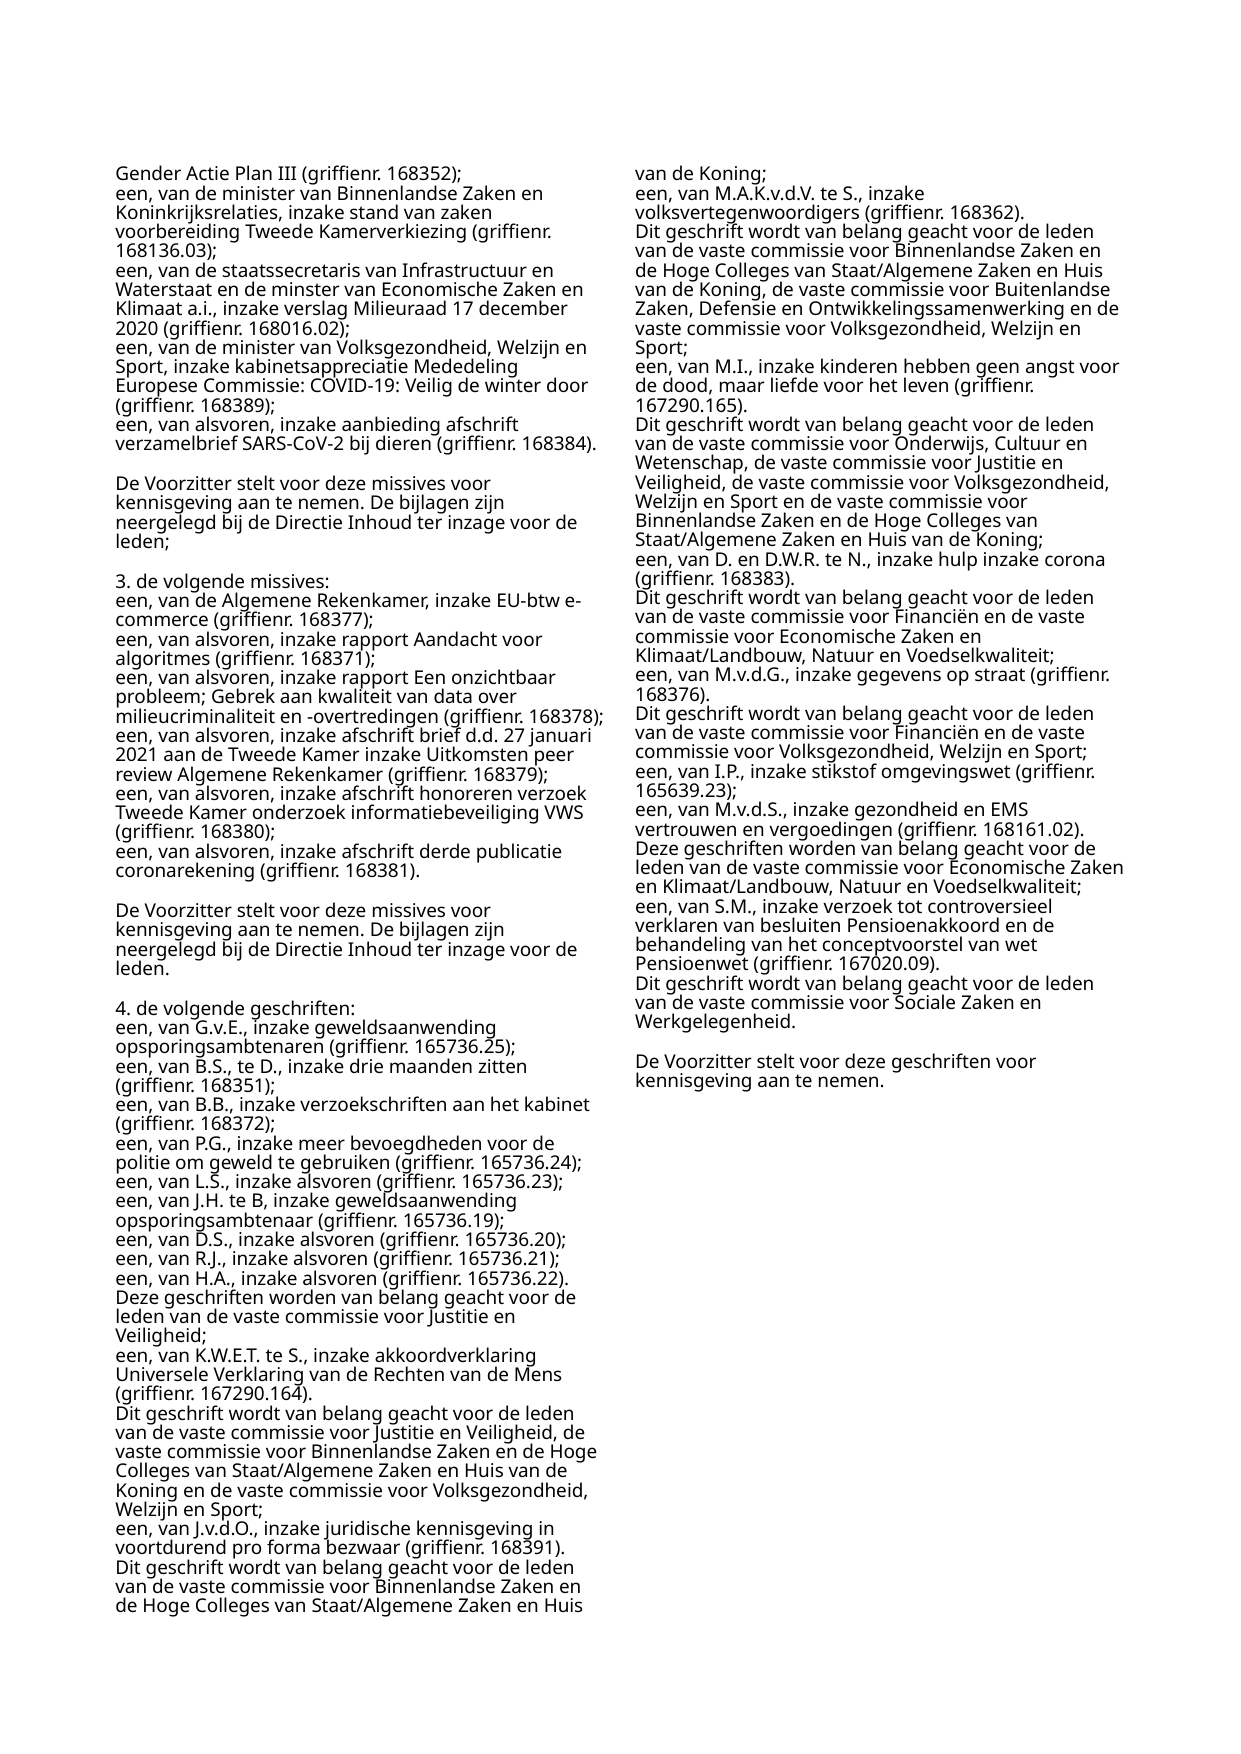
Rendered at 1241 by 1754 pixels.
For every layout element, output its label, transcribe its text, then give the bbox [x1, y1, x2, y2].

text een, van D. en D.W.R. te N., inzake hulp inzake corona (griffienr. 168383). [635, 551, 1125, 589]
text een, van G.v.E., inzake geweldsaanwending opsporingsambtenaren (griffienr. 165736.25); [115, 1019, 605, 1058]
text Dit geschrift wordt van belang geacht voor de leden van de vaste commissie voor Financiën en de vaste commissie voor Economische Zaken en Klimaat/Landbouw, Natuur en Voedselkwaliteit; [635, 589, 1125, 666]
text Dit geschrift wordt van belang geacht voor de leden van de vaste commissie voor Binnenlandse Zaken en de Hoge Colleges van Staat/Algemene Zaken en Huis [115, 1559, 605, 1616]
text een, van alsvoren, inzake rapport Aandacht voor algoritmes (griffienr. 168371); [115, 631, 605, 669]
text Deze geschriften worden van belang geacht voor de leden van de vaste commissie voor Justitie en Veiligheid; [115, 1289, 605, 1347]
text 3. de volgende missives: [115, 573, 605, 592]
text een, van M.I., inzake kinderen hebben geen angst voor de dood, maar liefde voor het leven (griffienr. 167290.165). [635, 358, 1125, 416]
text een, van M.v.d.S., inzake gezondheid en EMS vertrouwen en vergoedingen (griffienr. 168161.02). [635, 801, 1125, 840]
text een, van H.A., inzake alsvoren (griffienr. 165736.22). [115, 1269, 605, 1289]
text een, van B.S., te D., inzake drie maanden zitten (griffienr. 168351); [115, 1058, 605, 1096]
text een, van K.W.E.T. te S., inzake akkoordverklaring Universele Verklaring van de Rechten van de Mens (griffienr. 167290.164). [115, 1347, 605, 1404]
text een, van S.M., inzake verzoek tot controversieel verklaren van besluiten Pensioenakkoord en de behandeling van het conceptvoorstel van wet Pensioenwet (griffienr. 167020.09). [635, 898, 1125, 975]
text van de Koning; [635, 165, 1125, 184]
text een, van de Algemene Rekenkamer, inzake EU-btw e-commerce (griffienr. 168377); [115, 592, 605, 631]
text een, van de staatssecretaris van Infrastructuur en Waterstaat en de minster van Economische Zaken en Klimaat a.i., inzake verslag Milieuraad 17 december 2020 (griffienr. 168016.02); [115, 262, 605, 339]
text een, van alsvoren, inzake aanbieding afschrift verzamelbrief SARS-CoV-2 bij dieren (griffienr. 168384). [115, 416, 605, 454]
text Dit geschrift wordt van belang geacht voor de leden van de vaste commissie voor Sociale Zaken en Werkgelegenheid. [635, 975, 1125, 1032]
text een, van de minister van Binnenlandse Zaken en Koninkrijksrelaties, inzake stand van zaken voorbereiding Tweede Kamerverkiezing (griffienr. 168136.03); [115, 184, 605, 262]
text een, van D.S., inzake alsvoren (griffienr. 165736.20); [115, 1231, 605, 1250]
text een, van R.J., inzake alsvoren (griffienr. 165736.21); [115, 1250, 605, 1269]
text een, van M.v.d.G., inzake gegevens op straat (griffienr. 168376). [635, 666, 1125, 705]
text Dit geschrift wordt van belang geacht voor de leden van de vaste commissie voor Justitie en Veiligheid, de vaste commissie voor Binnenlandse Zaken en de Hoge Colleges van Staat/Algemene Zaken en Huis van de Koning en de vaste commissie voor Volksgezondheid, Welzijn en Sport; [115, 1404, 605, 1520]
text een, van P.G., inzake meer bevoegdheden voor de politie om geweld te gebruiken (griffienr. 165736.24); [115, 1135, 605, 1173]
text een, van alsvoren, inzake afschrift honoreren verzoek Tweede Kamer onderzoek informatiebeveiliging VWS (griffienr. 168380); [115, 785, 605, 843]
text De Voorzitter stelt voor deze missives voor kennisgeving aan te nemen. De bijlagen zijn neergelegd bij de Directie Inhoud ter inzage voor de leden. [115, 902, 605, 979]
text 4. de volgende geschriften: [115, 1000, 605, 1019]
text Deze geschriften worden van belang geacht voor de leden van de vaste commissie voor Economische Zaken en Klimaat/Landbouw, Natuur en Voedselkwaliteit; [635, 840, 1125, 898]
text De Voorzitter stelt voor deze geschriften voor kennisgeving aan te nemen. [635, 1053, 1125, 1092]
text een, van alsvoren, inzake afschrift derde publicatie coronarekening (griffienr. 168381). [115, 843, 605, 881]
text een, van I.P., inzake stikstof omgevingswet (griffienr. 165639.23); [635, 763, 1125, 801]
text De Voorzitter stelt voor deze missives voor kennisgeving aan te nemen. De bijlagen zijn neergelegd bij de Directie Inhoud ter inzage voor de leden; [115, 475, 605, 552]
text een, van J.H. te B, inzake geweldsaanwending opsporingsambtenaar (griffienr. 165736.19); [115, 1192, 605, 1231]
text een, van alsvoren, inzake rapport Een onzichtbaar probleem; Gebrek aan kwaliteit van data over milieucriminaliteit en -overtredingen (griffienr. 168378); [115, 669, 605, 727]
text Dit geschrift wordt van belang geacht voor de leden van de vaste commissie voor Onderwijs, Cultuur en Wetenschap, de vaste commissie voor Justitie en Veiligheid, de vaste commissie voor Volksgezondheid, Welzijn en Sport en de vaste commissie voor Binnenlandse Zaken en de Hoge Colleges van Staat/Algemene Zaken en Huis van de Koning; [635, 416, 1125, 551]
text een, van B.B., inzake verzoekschriften aan het kabinet (griffienr. 168372); [115, 1096, 605, 1135]
text een, van J.v.d.O., inzake juridische kennisgeving in voortdurend pro forma bezwaar (griffienr. 168391). [115, 1520, 605, 1559]
text een, van alsvoren, inzake afschrift brief d.d. 27 januari 2021 aan de Tweede Kamer inzake Uitkomsten peer review Algemene Rekenkamer (griffienr. 168379); [115, 727, 605, 785]
text een, van L.S., inzake alsvoren (griffienr. 165736.23); [115, 1173, 605, 1192]
text Gender Actie Plan III (griffienr. 168352); [115, 165, 605, 184]
text Dit geschrift wordt van belang geacht voor de leden van de vaste commissie voor Binnenlandse Zaken en de Hoge Colleges van Staat/Algemene Zaken en Huis van de Koning, de vaste commissie voor Buitenlandse Zaken, Defensie en Ontwikkelingssamenwerking en de vaste commissie voor Volksgezondheid, Welzijn en Sport; [635, 223, 1125, 358]
text een, van de minister van Volksgezondheid, Welzijn en Sport, inzake kabinetsappreciatie Mededeling Europese Commissie: COVID-19: Veilig de winter door (griffienr. 168389); [115, 339, 605, 416]
text een, van M.A.K.v.d.V. te S., inzake volksvertegenwoordigers (griffienr. 168362). [635, 184, 1125, 223]
text Dit geschrift wordt van belang geacht voor de leden van de vaste commissie voor Financiën en de vaste commissie voor Volksgezondheid, Welzijn en Sport; [635, 705, 1125, 763]
